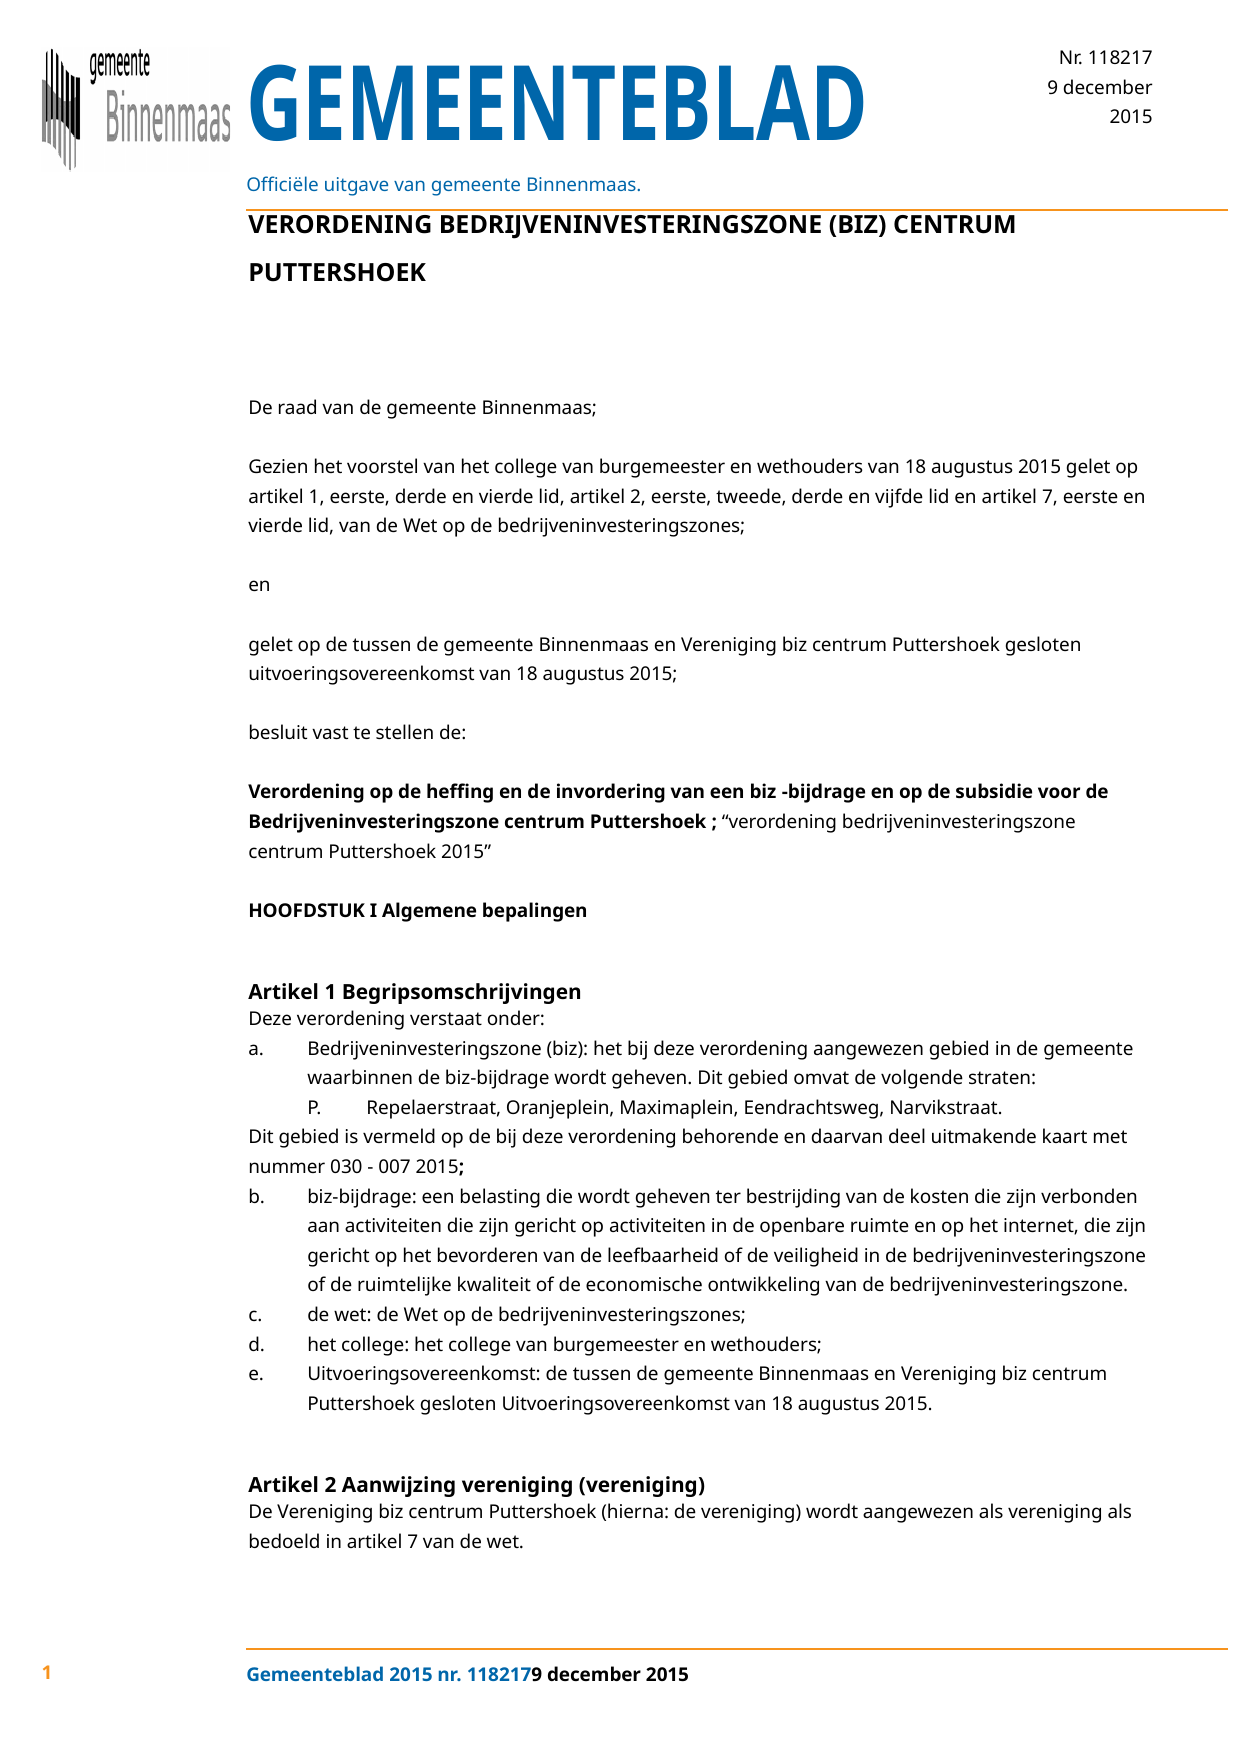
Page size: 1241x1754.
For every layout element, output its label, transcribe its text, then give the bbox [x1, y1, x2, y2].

list Repelaerstraat, Oranjeplein, Maximaplein, Eendrachtsweg, Narvikstraat. [307, 1094, 1152, 1120]
text gelet op de tussen de gemeente Binnenmaas en Vereniging biz centrum Puttershoek gesloten uitvoeringsovereenkomst van 18 augustus 2015; [248, 631, 1152, 686]
text en [248, 572, 1152, 597]
list Uitvoeringsovereenkomst: de tussen de gemeente Binnenmaas en Vereniging biz centrum Puttershoek gesloten Uitvoeringsovereenkomst van 18 augustus 2015. [248, 1360, 1152, 1416]
text VERORDENING BEDRIJVENINVESTERINGSZONE (BIZ) CENTRUM PUTTERSHOEK [248, 211, 1152, 288]
text besluit vast te stellen de: [248, 719, 1152, 745]
text Artikel 1 Begripsomschrijvingen [248, 977, 1152, 1005]
text Gezien het voorstel van het college van burgemeester en wethouders van 18 augustus 2015 gelet op artikel 1, eerste, derde en vierde lid, artikel 2, eerste, tweede, derde en vijfde lid en artikel 7, eerste en vierde lid, van de Wet op de bedrijveninvesteringszones; [248, 453, 1152, 538]
list biz-bijdrage: een belasting die wordt geheven ter bestrijding van de kosten die zijn verbonden aan activiteiten die zijn gericht op activiteiten in de openbare ruimte en op het internet, die zijn gericht op het bevorderen van de leefbaarheid of de veiligheid in de bedrijveninvesteringszone of de ruimtelijke kwaliteit of de economische ontwikkeling van de bedrijveninvesteringszone. [248, 1183, 1152, 1297]
picture [41, 47, 231, 172]
text Dit gebied is vermeld op de bij deze verordening behorende en daarvan deel uitmakende kaart met nummer 030 - 007 2015; [248, 1124, 1152, 1179]
text De raad van de gemeente Binnenmaas; [248, 394, 1152, 420]
text Verordening op de heffing en de invordering van een biz -bijdrage en op de subsidie voor de Bedrijveninvesteringszone centrum Puttershoek ; “verordening bedrijveninvesteringszone centrum Puttershoek 2015” [248, 779, 1152, 863]
list Bedrijveninvesteringszone (biz): het bij deze verordening aangewezen gebied in de gemeente waarbinnen de biz-bijdrage wordt geheven. Dit gebied omvat de volgende straten: [248, 1035, 1152, 1090]
list het college: het college van burgemeester en wethouders; [248, 1331, 1152, 1357]
list de wet: de Wet op de bedrijveninvesteringszones; [248, 1301, 1152, 1327]
text Deze verordening verstaat onder: [248, 1005, 1152, 1031]
text Artikel 2 Aanwijzing vereniging (vereniging) [248, 1470, 1152, 1498]
text HOOFDSTUK I Algemene bepalingen [248, 897, 1152, 923]
text De Vereniging biz centrum Puttershoek (hierna: de vereniging) wordt aangewezen als vereniging als bedoeld in artikel 7 van de wet. [248, 1498, 1152, 1554]
